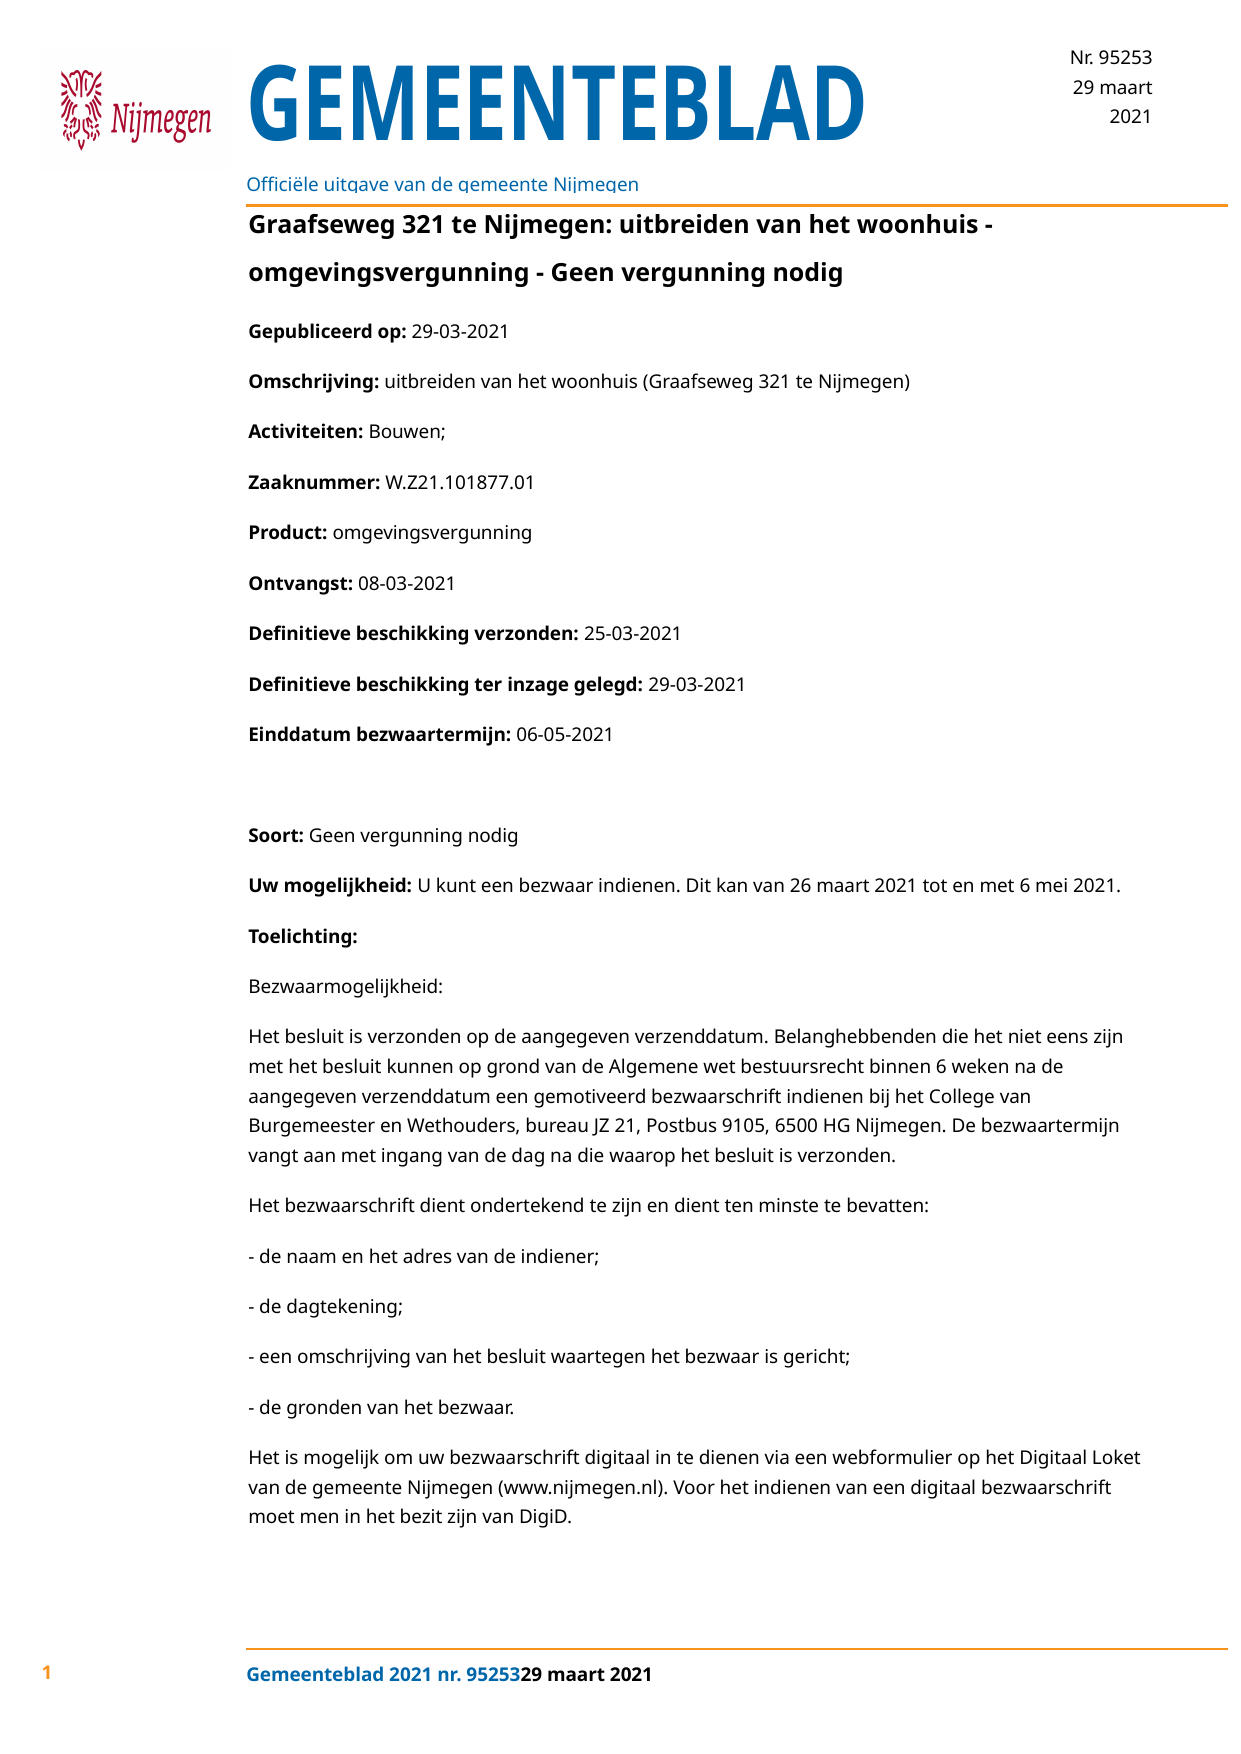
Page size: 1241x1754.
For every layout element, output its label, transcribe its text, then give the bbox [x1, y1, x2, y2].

text Omschrijving: uitbreiden van het woonhuis (Graafseweg 321 te Nijmegen) [248, 368, 1152, 394]
text Definitieve beschikking verzonden: 25-03-2021 [248, 620, 1152, 646]
text Het is mogelijk om uw bezwaarschrift digitaal in te dienen via een webformulier op het Digitaal Loket van de gemeente Nijmegen (www.nijmegen.nl). Voor het indienen van een digitaal bezwaarschrift moet men in het bezit zijn van DigiD. [248, 1444, 1152, 1529]
text Zaaknummer: W.Z21.101877.01 [248, 469, 1152, 495]
text - de dagtekening; [248, 1293, 1152, 1319]
picture [41, 47, 231, 172]
text - een omschrijving van het besluit waartegen het bezwaar is gericht; [248, 1344, 1152, 1369]
text Bezwaarmogelijkheid: [248, 973, 1152, 999]
text Soort: Geen vergunning nodig [248, 822, 1152, 848]
text - de naam en het adres van de indiener; [248, 1243, 1152, 1269]
text Definitieve beschikking ter inzage gelegd: 29-03-2021 [248, 671, 1152, 697]
text Graafseweg 321 te Nijmegen: uitbreiden van het woonhuis - omgevingsvergunning - Geen vergunning nodig [248, 207, 1152, 288]
text Einddatum bezwaartermijn: 06-05-2021 [248, 721, 1152, 747]
text Uw mogelijkheid: U kunt een bezwaar indienen. Dit kan van 26 maart 2021 tot en met 6 mei 2021. [248, 872, 1152, 898]
text Activiteiten: Bouwen; [248, 419, 1152, 444]
text Product: omgevingsvergunning [248, 519, 1152, 545]
text - de gronden van het bezwaar. [248, 1394, 1152, 1420]
text Het besluit is verzonden op de aangegeven verzenddatum. Belanghebbenden die het niet eens zijn met het besluit kunnen op grond van de Algemene wet bestuursrecht binnen 6 weken na de aangegeven verzenddatum een gemotiveerd bezwaarschrift indienen bij het College van Burgemeester en Wethouders, bureau JZ 21, Postbus 9105, 6500 HG Nijmegen. De bezwaartermijn vangt aan met ingang van de dag na die waarop het besluit is verzonden. [248, 1024, 1152, 1168]
text Ontvangst: 08-03-2021 [248, 570, 1152, 596]
text Toelichting: [248, 923, 1152, 949]
text Het bezwaarschrift dient ondertekend te zijn en dient ten minste te bevatten: [248, 1192, 1152, 1218]
text Gepubliceerd op: 29-03-2021 [248, 318, 1152, 344]
